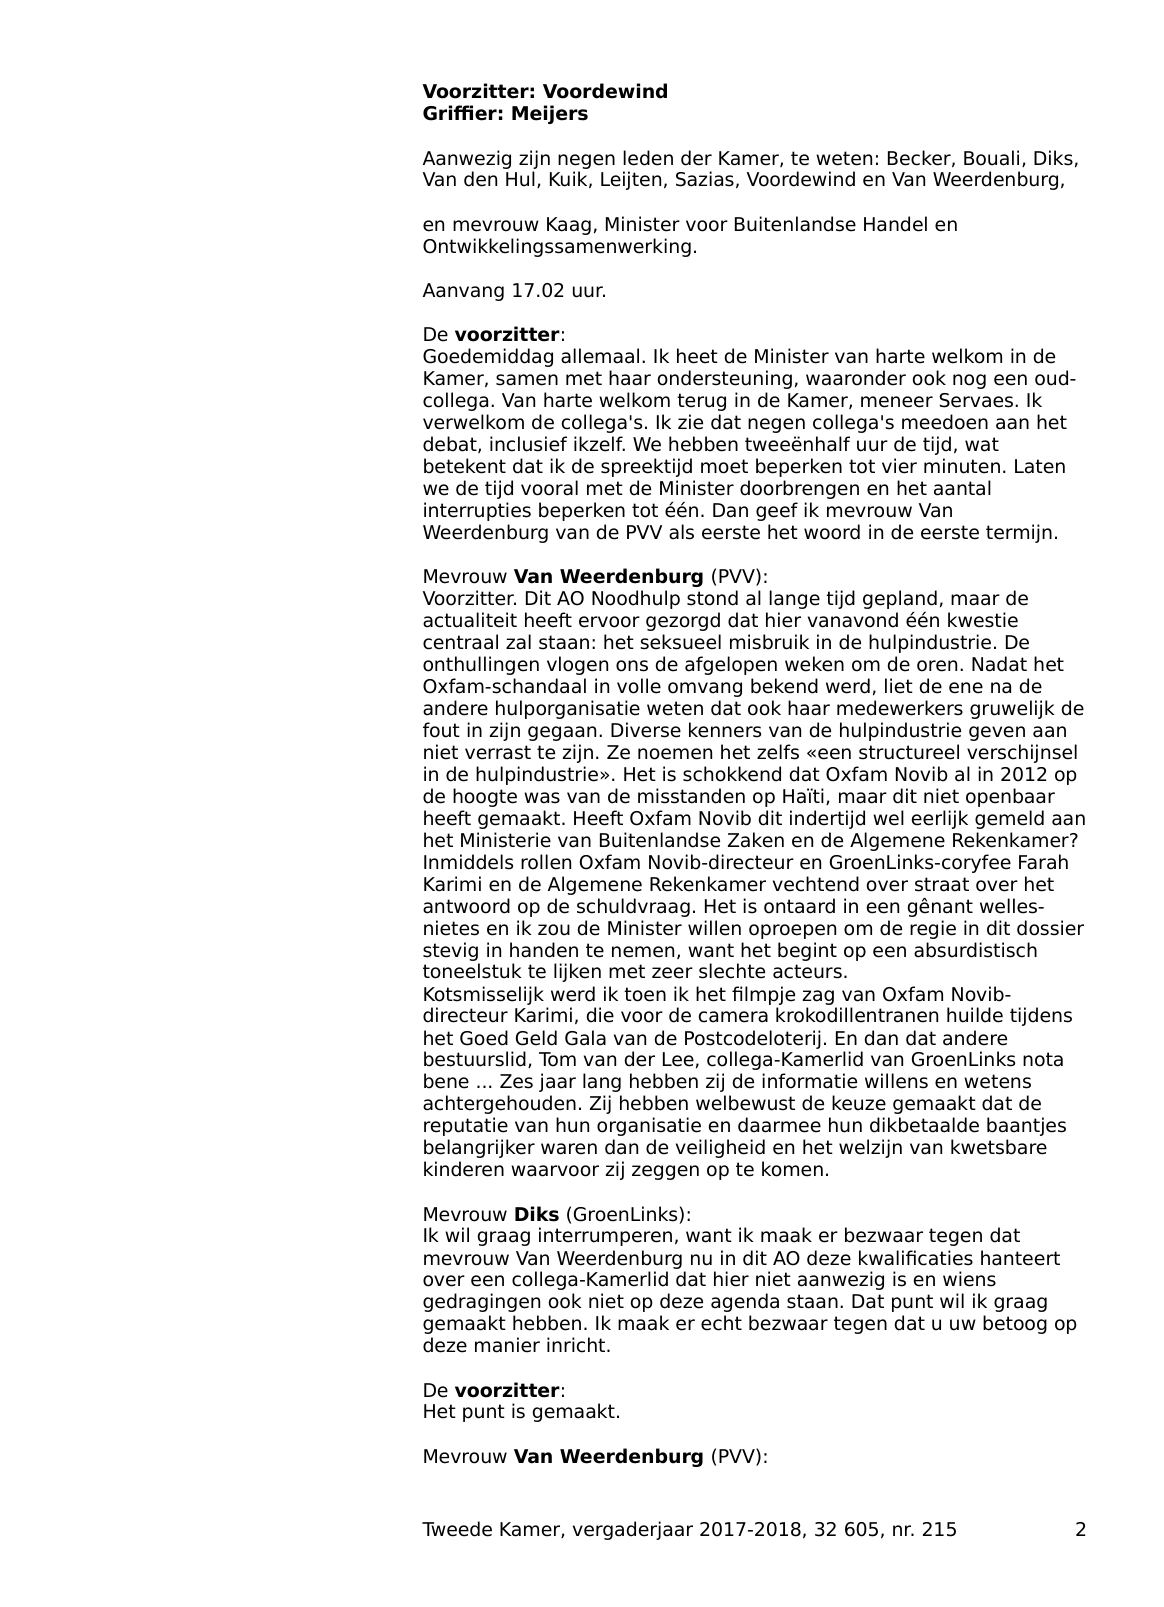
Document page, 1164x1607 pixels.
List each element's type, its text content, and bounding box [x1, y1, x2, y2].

text Kotsmisselijk werd ik toen ik het filmpje zag van Oxfam Novib-directeur Karimi, die voor de camera krokodillentranen huilde tijdens het Goed Geld Gala van de Postcodeloterij. En dan dat andere bestuurslid, Tom van der Lee, collega-Kamerlid van GroenLinks nota bene ... Zes jaar lang hebben zij de informatie willens en wetens achtergehouden. Zij hebben welbewust de keuze gemaakt dat de reputatie van hun organisatie en daarmee hun dikbetaalde baantjes belangrijker waren dan de veiligheid en het welzijn van kwetsbare kinderen waarvoor zij zeggen op te komen. [422, 983, 1087, 1181]
text Inmiddels rollen Oxfam Novib-directeur en GroenLinks-coryfee Farah Karimi en de Algemene Rekenkamer vechtend over straat over het antwoord op de schuldvraag. Het is ontaard in een gênant welles-nietes en ik zou de Minister willen oproepen om de regie in dit dossier stevig in handen te nemen, want het begint op een absurdistisch toneelstuk te lijken met zeer slechte acteurs. [422, 852, 1087, 983]
text Voorzitter: Voordewind [422, 81, 1087, 103]
text en mevrouw Kaag, Minister voor Buitenlandse Handel en Ontwikkelingssamenwerking. [422, 213, 1087, 257]
text Griffier: Meijers [422, 103, 1087, 125]
text De voorzitter: [422, 1379, 1087, 1401]
text Aanwezig zijn negen leden der Kamer, te weten: Becker, Bouali, Diks, Van den Hul, Kuik, Leijten, Sazias, Voordewind en Van Weerdenburg, [422, 147, 1087, 191]
text Mevrouw Van Weerdenburg (PVV): [422, 566, 1087, 588]
text Het punt is gemaakt. [422, 1401, 1087, 1423]
text Aanvang 17.02 uur. [422, 280, 1087, 302]
text Ik wil graag interrumperen, want ik maak er bezwaar tegen dat mevrouw Van Weerdenburg nu in dit AO deze kwalificaties hanteert over een collega-Kamerlid dat hier niet aanwezig is en wiens gedragingen ook niet op deze agenda staan. Dat punt wil ik graag gemaakt hebben. Ik maak er echt bezwaar tegen dat u uw betoog op deze manier inricht. [422, 1225, 1087, 1357]
text Goedemiddag allemaal. Ik heet de Minister van harte welkom in de Kamer, samen met haar ondersteuning, waaronder ook nog een oud-collega. Van harte welkom terug in de Kamer, meneer Servaes. Ik verwelkom de collega's. Ik zie dat negen collega's meedoen aan het debat, inclusief ikzelf. We hebben tweeënhalf uur de tijd, wat betekent dat ik de spreektijd moet beperken tot vier minuten. Laten we de tijd vooral met de Minister doorbrengen en het aantal interrupties beperken tot één. Dan geef ik mevrouw Van Weerdenburg van de PVV als eerste het woord in de eerste termijn. [422, 346, 1087, 544]
text Mevrouw Van Weerdenburg (PVV): [422, 1446, 1087, 1468]
text De voorzitter: [422, 324, 1087, 346]
text Mevrouw Diks (GroenLinks): [422, 1203, 1087, 1225]
text Voorzitter. Dit AO Noodhulp stond al lange tijd gepland, maar de actualiteit heeft ervoor gezorgd dat hier vanavond één kwestie centraal zal staan: het seksueel misbruik in de hulpindustrie. De onthullingen vlogen ons de afgelopen weken om de oren. Nadat het Oxfam-schandaal in volle omvang bekend werd, liet de ene na de andere hulporganisatie weten dat ook haar medewerkers gruwelijk de fout in zijn gegaan. Diverse kenners van de hulpindustrie geven aan niet verrast te zijn. Ze noemen het zelfs «een structureel verschijnsel in de hulpindustrie». Het is schokkend dat Oxfam Novib al in 2012 op de hoogte was van de misstanden op Haïti, maar dit niet openbaar heeft gemaakt. Heeft Oxfam Novib dit indertijd wel eerlijk gemeld aan het Ministerie van Buitenlandse Zaken en de Algemene Rekenkamer? [422, 588, 1087, 852]
